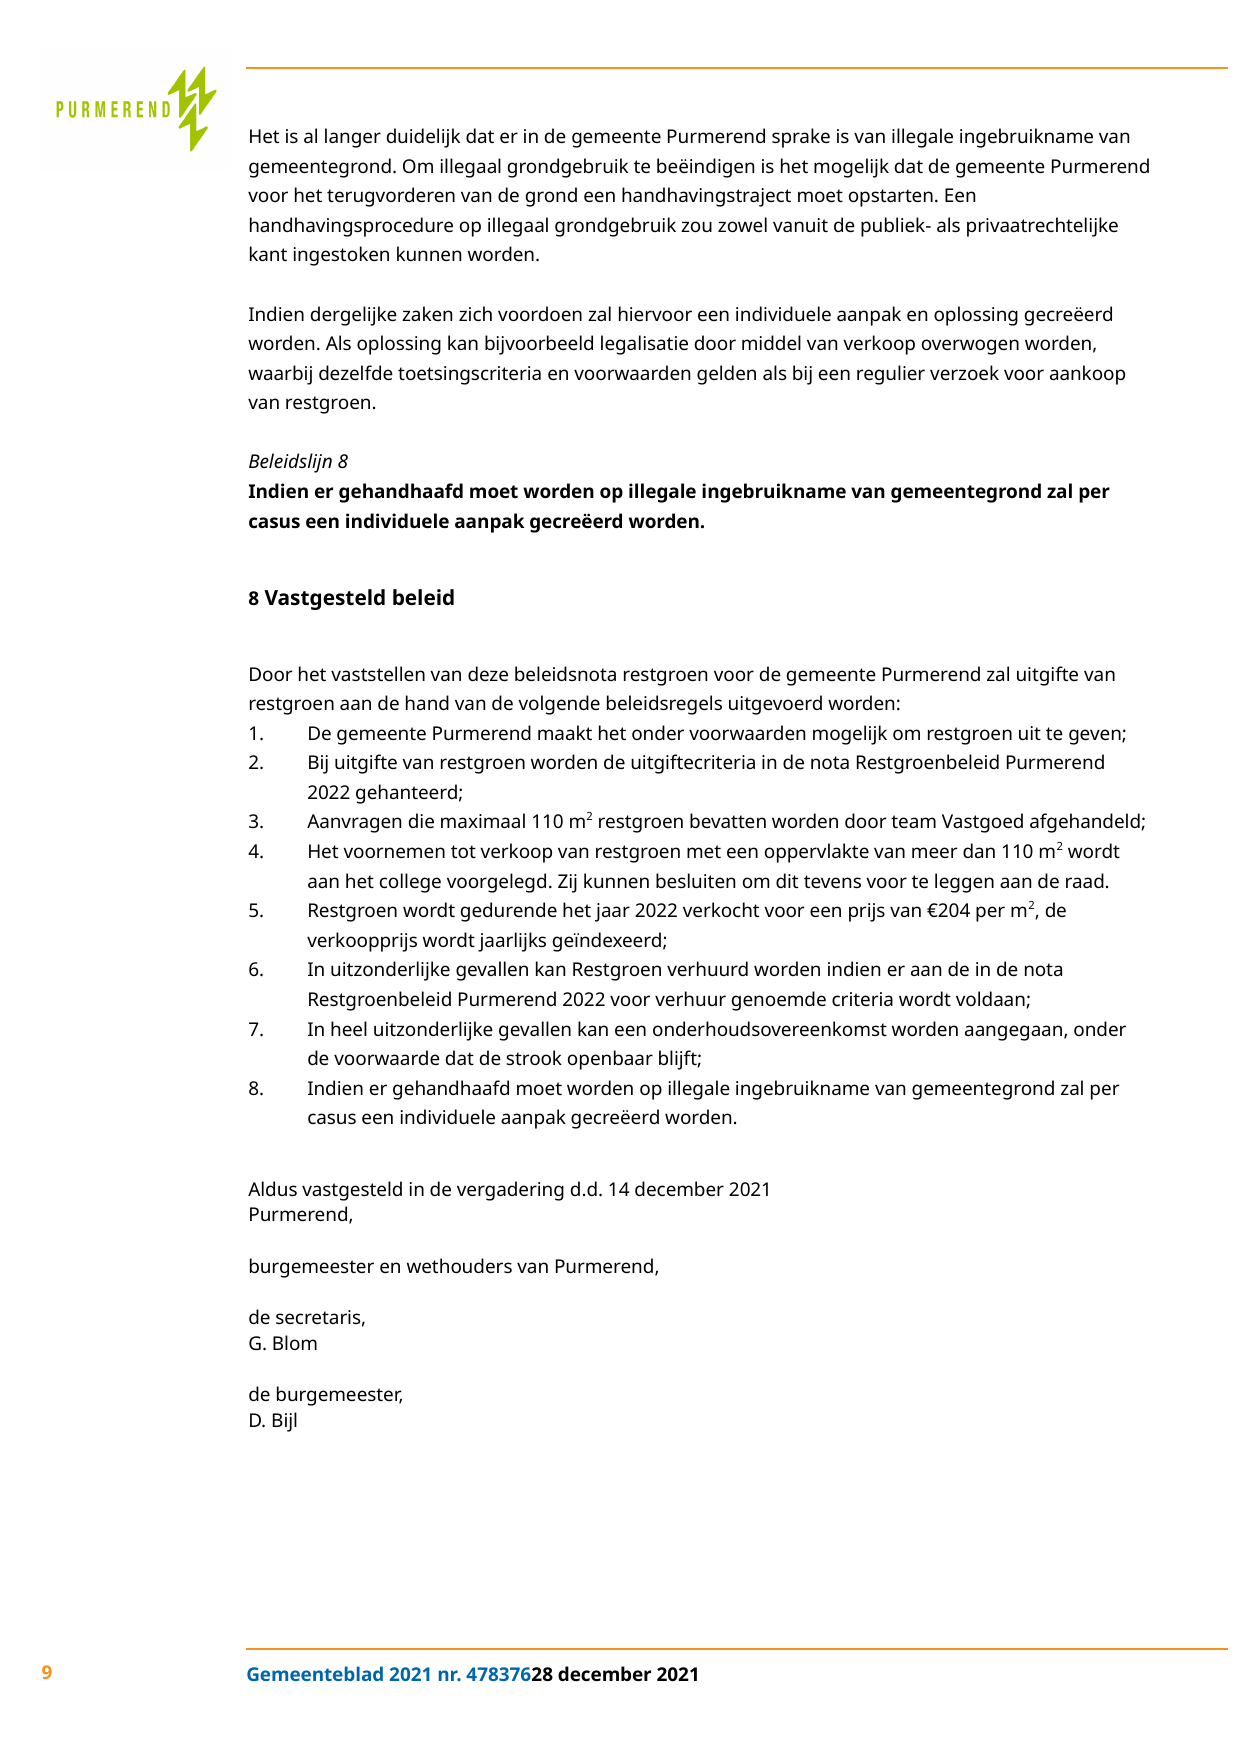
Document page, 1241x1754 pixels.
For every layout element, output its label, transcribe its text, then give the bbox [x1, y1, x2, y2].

picture [41, 47, 231, 172]
text de burgemeester, [248, 1382, 1152, 1407]
text de secretaris, [248, 1304, 1152, 1330]
text Indien dergelijke zaken zich voordoen zal hiervoor een individuele aanpak en oplossing gecreëerd worden. Als oplossing kan bijvoorbeeld legalisatie door middel van verkoop overwogen worden, waarbij dezelfde toetsingscriteria en voorwaarden gelden als bij een regulier verzoek voor aankoop van restgroen. [248, 301, 1152, 415]
list In heel uitzonderlijke gevallen kan een onderhoudsovereenkomst worden aangegaan, onder de voorwaarde dat de strook openbaar blijft; [248, 1016, 1152, 1071]
text burgemeester en wethouders van Purmerend, [248, 1253, 1152, 1279]
text 8 Vastgesteld beleid [248, 583, 1152, 611]
list Bij uitgifte van restgroen worden de uitgiftecriteria in de nota Restgroenbeleid Purmerend 2022 gehanteerd; [248, 749, 1152, 805]
text Aldus vastgesteld in de vergadering d.d. 14 december 2021 [248, 1176, 1152, 1202]
text Indien er gehandhaafd moet worden op illegale ingebruikname van gemeentegrond zal per casus een individuele aanpak gecreëerd worden. [248, 478, 1152, 533]
text Het is al langer duidelijk dat er in de gemeente Purmerend sprake is van illegale ingebruikname van gemeentegrond. Om illegaal grondgebruik te beëindigen is het mogelijk dat de gemeente Purmerend voor het terugvorderen van de grond een handhavingstraject moet opstarten. Een handhavingsprocedure op illegaal grondgebruik zou zowel vanuit de publiek- als privaatrechtelijke kant ingestoken kunnen worden. [248, 123, 1152, 267]
text D. Bijl [248, 1407, 1152, 1433]
list Het voornemen tot verkoop van restgroen met een oppervlakte van meer dan 110 m2 wordt aan het college voorgelegd. Zij kunnen besluiten om dit tevens voor te leggen aan de raad. [248, 838, 1152, 893]
list De gemeente Purmerend maakt het onder voorwaarden mogelijk om restgroen uit te geven; [248, 720, 1152, 746]
list In uitzonderlijke gevallen kan Restgroen verhuurd worden indien er aan de in de nota Restgroenbeleid Purmerend 2022 voor verhuur genoemde criteria wordt voldaan; [248, 957, 1152, 1012]
list Indien er gehandhaafd moet worden op illegale ingebruikname van gemeentegrond zal per casus een individuele aanpak gecreëerd worden. [248, 1075, 1152, 1130]
text Beleidslijn 8 [248, 449, 1152, 474]
text Door het vaststellen van deze beleidsnota restgroen voor de gemeente Purmerend zal uitgifte van restgroen aan de hand van de volgende beleidsregels uitgevoerd worden: [248, 661, 1152, 716]
text Purmerend, [248, 1202, 1152, 1227]
list Restgroen wordt gedurende het jaar 2022 verkocht voor een prijs van €204 per m2, de verkoopprijs wordt jaarlijks geïndexeerd; [248, 897, 1152, 953]
text G. Blom [248, 1330, 1152, 1356]
list Aanvragen die maximaal 110 m2 restgroen bevatten worden door team Vastgoed afgehandeld; [248, 809, 1152, 834]
